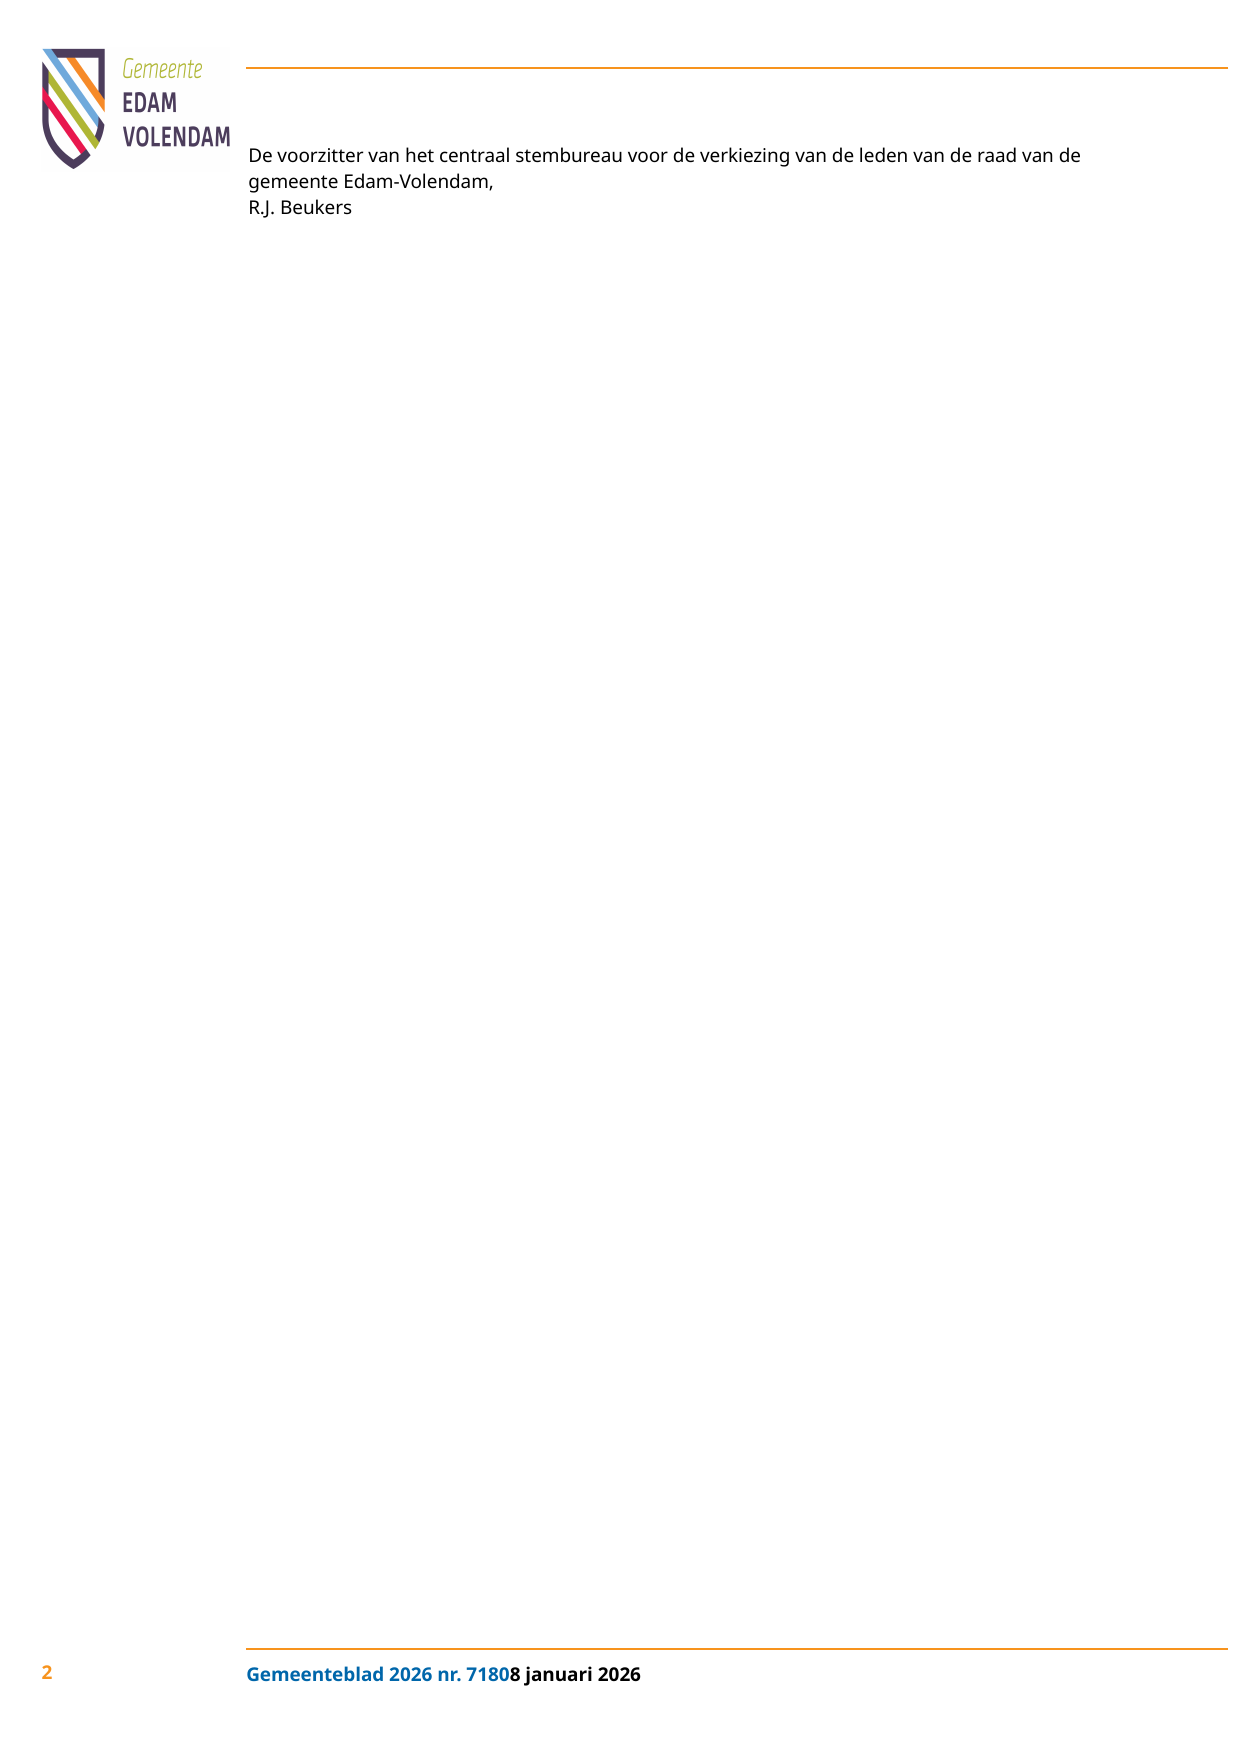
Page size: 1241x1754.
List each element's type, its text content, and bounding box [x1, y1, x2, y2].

text De voorzitter van het centraal stembureau voor de verkiezing van de leden van de raad van de gemeente Edam-Volendam, [248, 143, 1152, 194]
text R.J. Beukers [248, 194, 1152, 220]
picture [41, 47, 231, 172]
